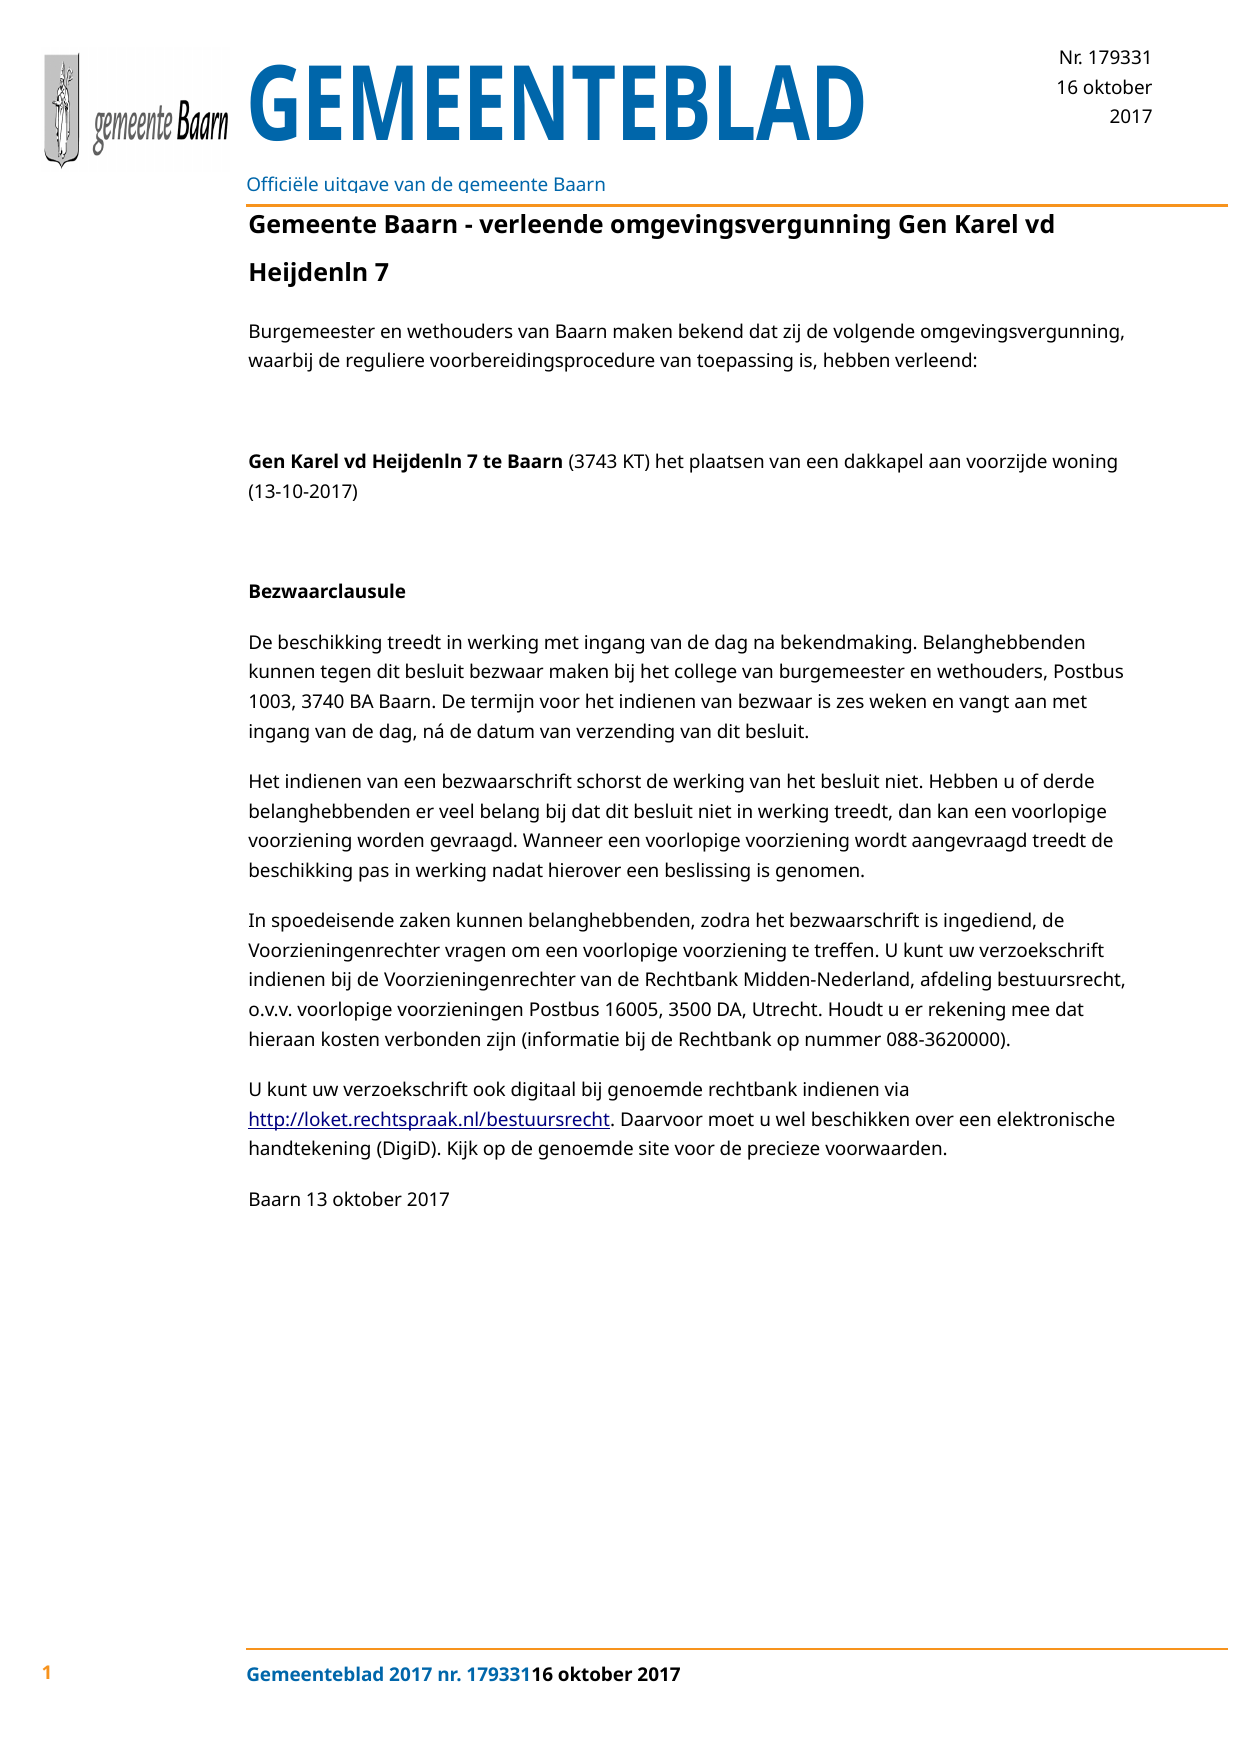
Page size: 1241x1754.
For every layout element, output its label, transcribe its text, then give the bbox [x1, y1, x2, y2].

text In spoedeisende zaken kunnen belanghebbenden, zodra het bezwaarschrift is ingediend, de Voorzieningenrechter vragen om een voorlopige voorziening te treffen. U kunt uw verzoekschrift indienen bij de Voorzieningenrechter van de Rechtbank Midden-Nederland, afdeling bestuursrecht, o.v.v. voorlopige voorzieningen Postbus 16005, 3500 DA, Utrecht. Houdt u er rekening mee dat hieraan kosten verbonden zijn (informatie bij de Rechtbank op nummer 088-3620000). [248, 907, 1152, 1052]
text U kunt uw verzoekschrift ook digitaal bij genoemde rechtbank indienen via http://loket.rechtspraak.nl/bestuursrecht. Daarvoor moet u wel beschikken over een elektronische handtekening (DigiD). Kijk op de genoemde site voor de precieze voorwaarden. [248, 1076, 1152, 1161]
text Baarn 13 oktober 2017 [248, 1186, 1152, 1212]
text Bezwaarclausule [248, 579, 1152, 604]
text Burgemeester en wethouders van Baarn maken bekend dat zij de volgende omgevingsvergunning, waarbij de reguliere voorbereidingsprocedure van toepassing is, hebben verleend: [248, 318, 1152, 373]
text Het indienen van een bezwaarschrift schorst de werking van het besluit niet. Hebben u of derde belanghebbenden er veel belang bij dat dit besluit niet in werking treedt, dan kan een voorlopige voorziening worden gevraagd. Wanneer een voorlopige voorziening wordt aangevraagd treedt de beschikking pas in werking nadat hierover een beslissing is genomen. [248, 768, 1152, 883]
text Gen Karel vd Heijdenln 7 te Baarn (3743 KT) het plaatsen van een dakkapel aan voorzijde woning (13-10-2017) [248, 448, 1152, 504]
text De beschikking treedt in werking met ingang van de dag na bekendmaking. Belanghebbenden kunnen tegen dit besluit bezwaar maken bij het college van burgemeester en wethouders, Postbus 1003, 3740 BA Baarn. De termijn voor het indienen van bezwaar is zes weken en vangt aan met ingang van de dag, ná de datum van verzending van dit besluit. [248, 629, 1152, 744]
picture [41, 47, 231, 172]
text Gemeente Baarn - verleende omgevingsvergunning Gen Karel vd Heijdenln 7 [248, 207, 1152, 288]
